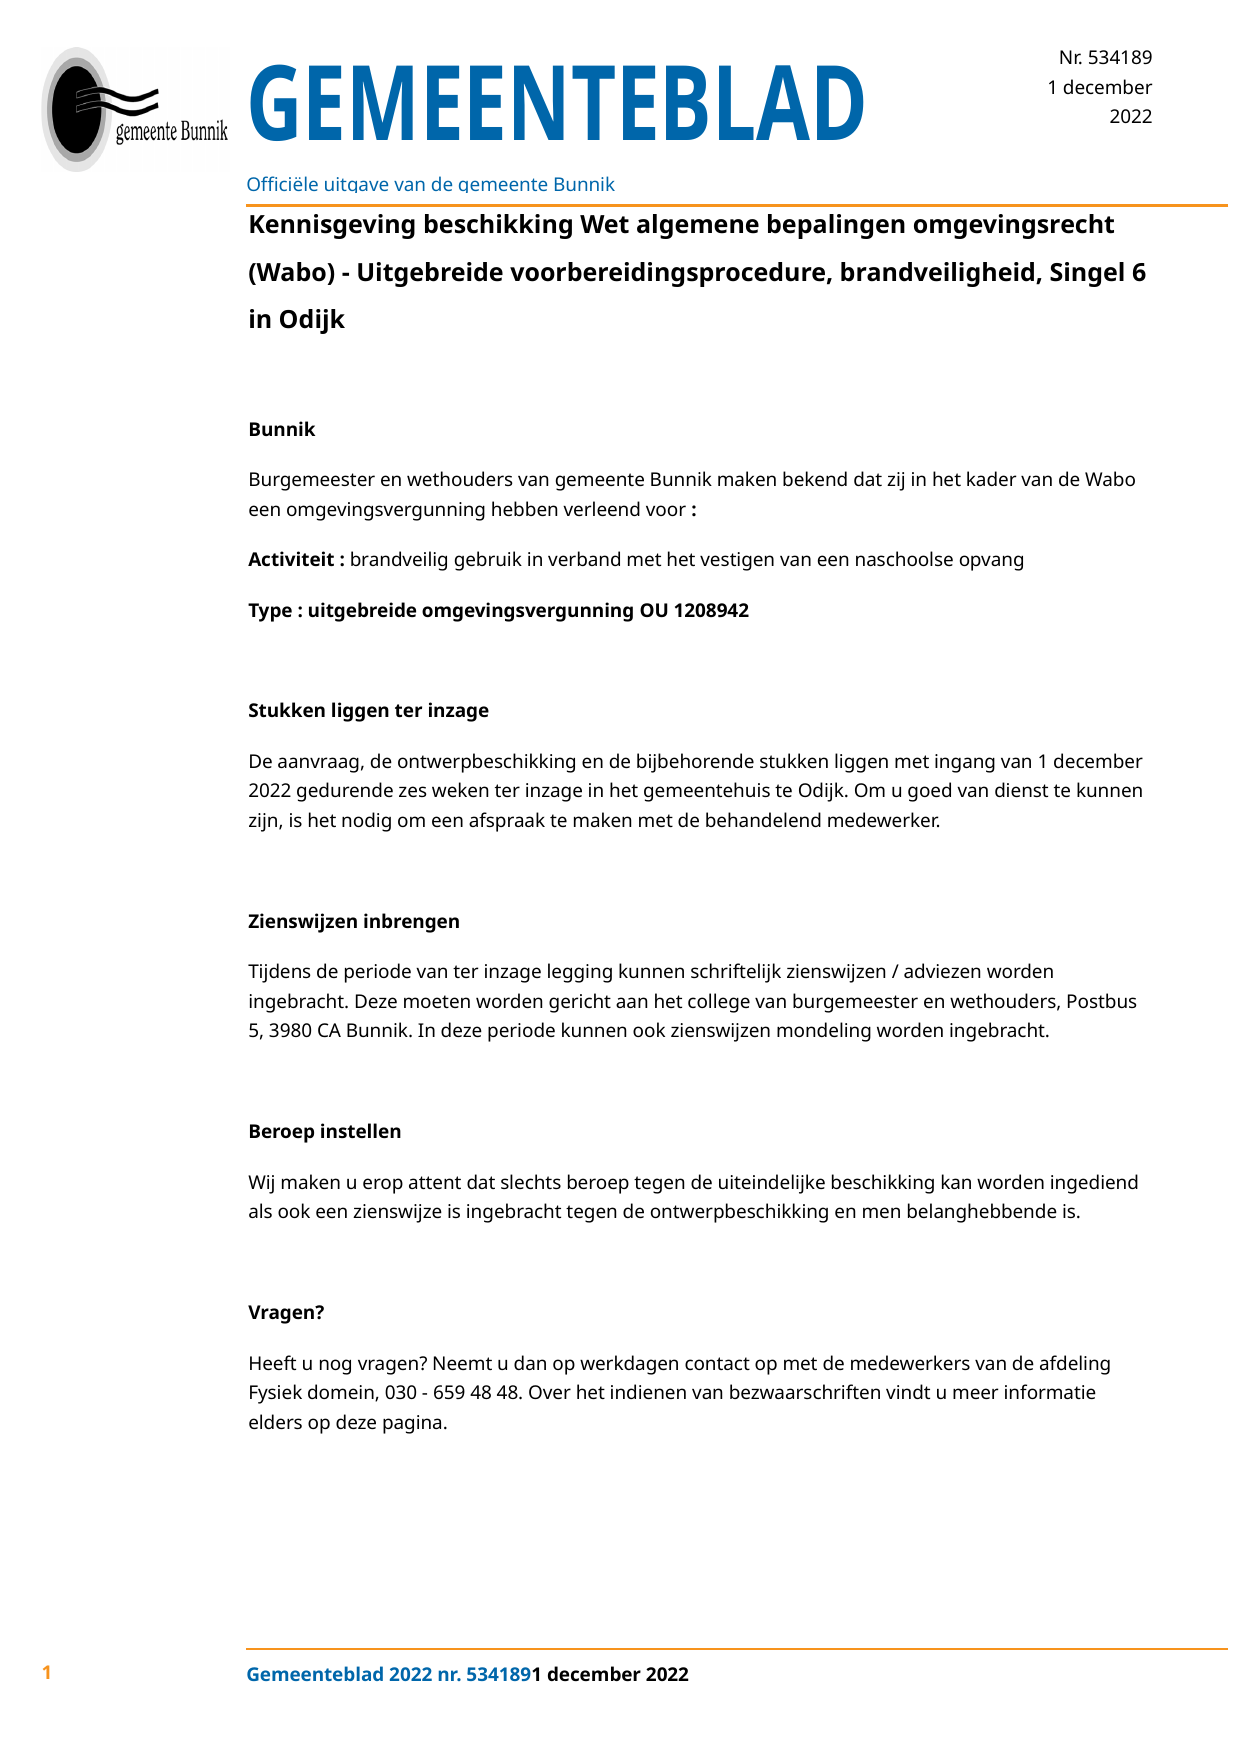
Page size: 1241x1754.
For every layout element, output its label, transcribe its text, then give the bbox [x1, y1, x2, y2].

text Burgemeester en wethouders van gemeente Bunnik maken bekend dat zij in het kader van de Wabo een omgevingsvergunning hebben verleend voor : [248, 466, 1152, 522]
picture [41, 47, 231, 172]
text Kennisgeving beschikking Wet algemene bepalingen omgevingsrecht (Wabo) - Uitgebreide voorbereidingsprocedure, brandveiligheid, Singel 6 in Odijk [248, 207, 1152, 336]
text Heeft u nog vragen? Neemt u dan op werkdagen contact op met de medewerkers van de afdeling Fysiek domein, 030 - 659 48 48. Over het indienen van bezwaarschriften vindt u meer informatie elders op deze pagina. [248, 1350, 1152, 1434]
text Vragen? [248, 1299, 1152, 1325]
text Bunnik [248, 416, 1152, 442]
text Beroep instellen [248, 1118, 1152, 1144]
text Stukken liggen ter inzage [248, 698, 1152, 723]
text Type : uitgebreide omgevingsvergunning OU 1208942 [248, 597, 1152, 622]
text Activiteit : brandveilig gebruik in verband met het vestigen van een naschoolse opvang [248, 546, 1152, 572]
text De aanvraag, de ontwerpbeschikking en de bijbehorende stukken liggen met ingang van 1 december 2022 gedurende zes weken ter inzage in het gemeentehuis te Odijk. Om u goed van dienst te kunnen zijn, is het nodig om een afspraak te maken met de behandelend medewerker. [248, 748, 1152, 833]
text Wij maken u erop attent dat slechts beroep tegen de uiteindelijke beschikking kan worden ingediend als ook een zienswijze is ingebracht tegen de ontwerpbeschikking en men belanghebbende is. [248, 1169, 1152, 1224]
text Tijdens de periode van ter inzage legging kunnen schriftelijk zienswijzen / adviezen worden ingebracht. Deze moeten worden gericht aan het college van burgemeester en wethouders, Postbus 5, 3980 CA Bunnik. In deze periode kunnen ook zienswijzen mondeling worden ingebracht. [248, 958, 1152, 1043]
text Zienswijzen inbrengen [248, 908, 1152, 934]
